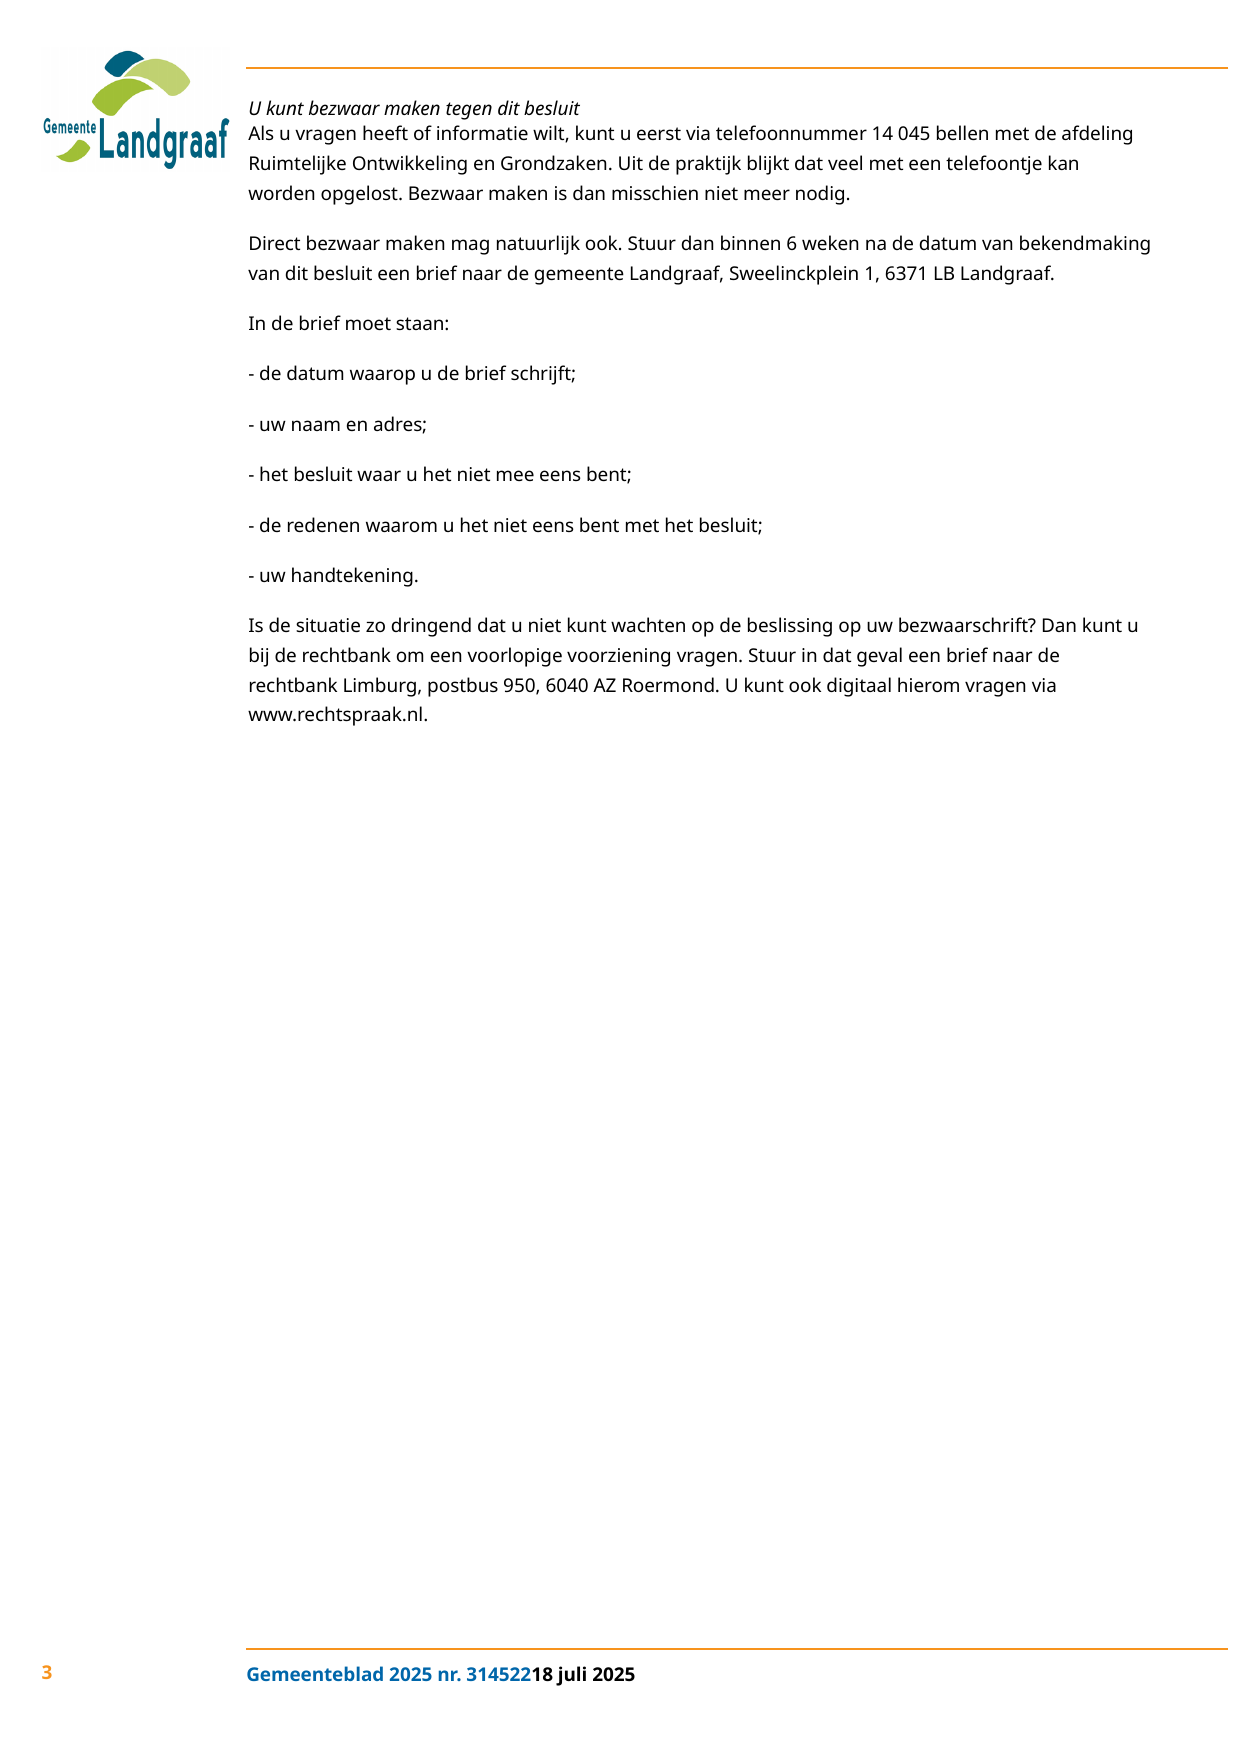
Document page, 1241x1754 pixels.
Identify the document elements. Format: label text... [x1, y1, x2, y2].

text - uw naam en adres; [248, 411, 1152, 437]
picture [41, 47, 231, 172]
text - uw handtekening. [248, 562, 1152, 588]
text Direct bezwaar maken mag natuurlijk ook. Stuur dan binnen 6 weken na de datum van bekendmaking van dit besluit een brief naar de gemeente Landgraaf, Sweelinckplein 1, 6371 LB Landgraaf. [248, 230, 1152, 285]
text In de brief moet staan: [248, 310, 1152, 336]
text - het besluit waar u het niet mee eens bent; [248, 461, 1152, 487]
text - de redenen waarom u het niet eens bent met het besluit; [248, 512, 1152, 537]
text Als u vragen heeft of informatie wilt, kunt u eerst via telefoonnummer 14 045 bellen met de afdeling Ruimtelijke Ontwikkeling en Grondzaken. Uit de praktijk blijkt dat veel met een telefoontje kan worden opgelost. Bezwaar maken is dan misschien niet meer nodig. [248, 121, 1152, 205]
text Is de situatie zo dringend dat u niet kunt wachten op de beslissing op uw bezwaarschrift? Dan kunt u bij de rechtbank om een voorlopige voorziening vragen. Stuur in dat geval een brief naar de rechtbank Limburg, postbus 950, 6040 AZ Roermond. U kunt ook digitaal hierom vragen via www.rechtspraak.nl. [248, 613, 1152, 727]
text U kunt bezwaar maken tegen dit besluit [248, 95, 1152, 121]
text - de datum waarop u de brief schrijft; [248, 361, 1152, 386]
